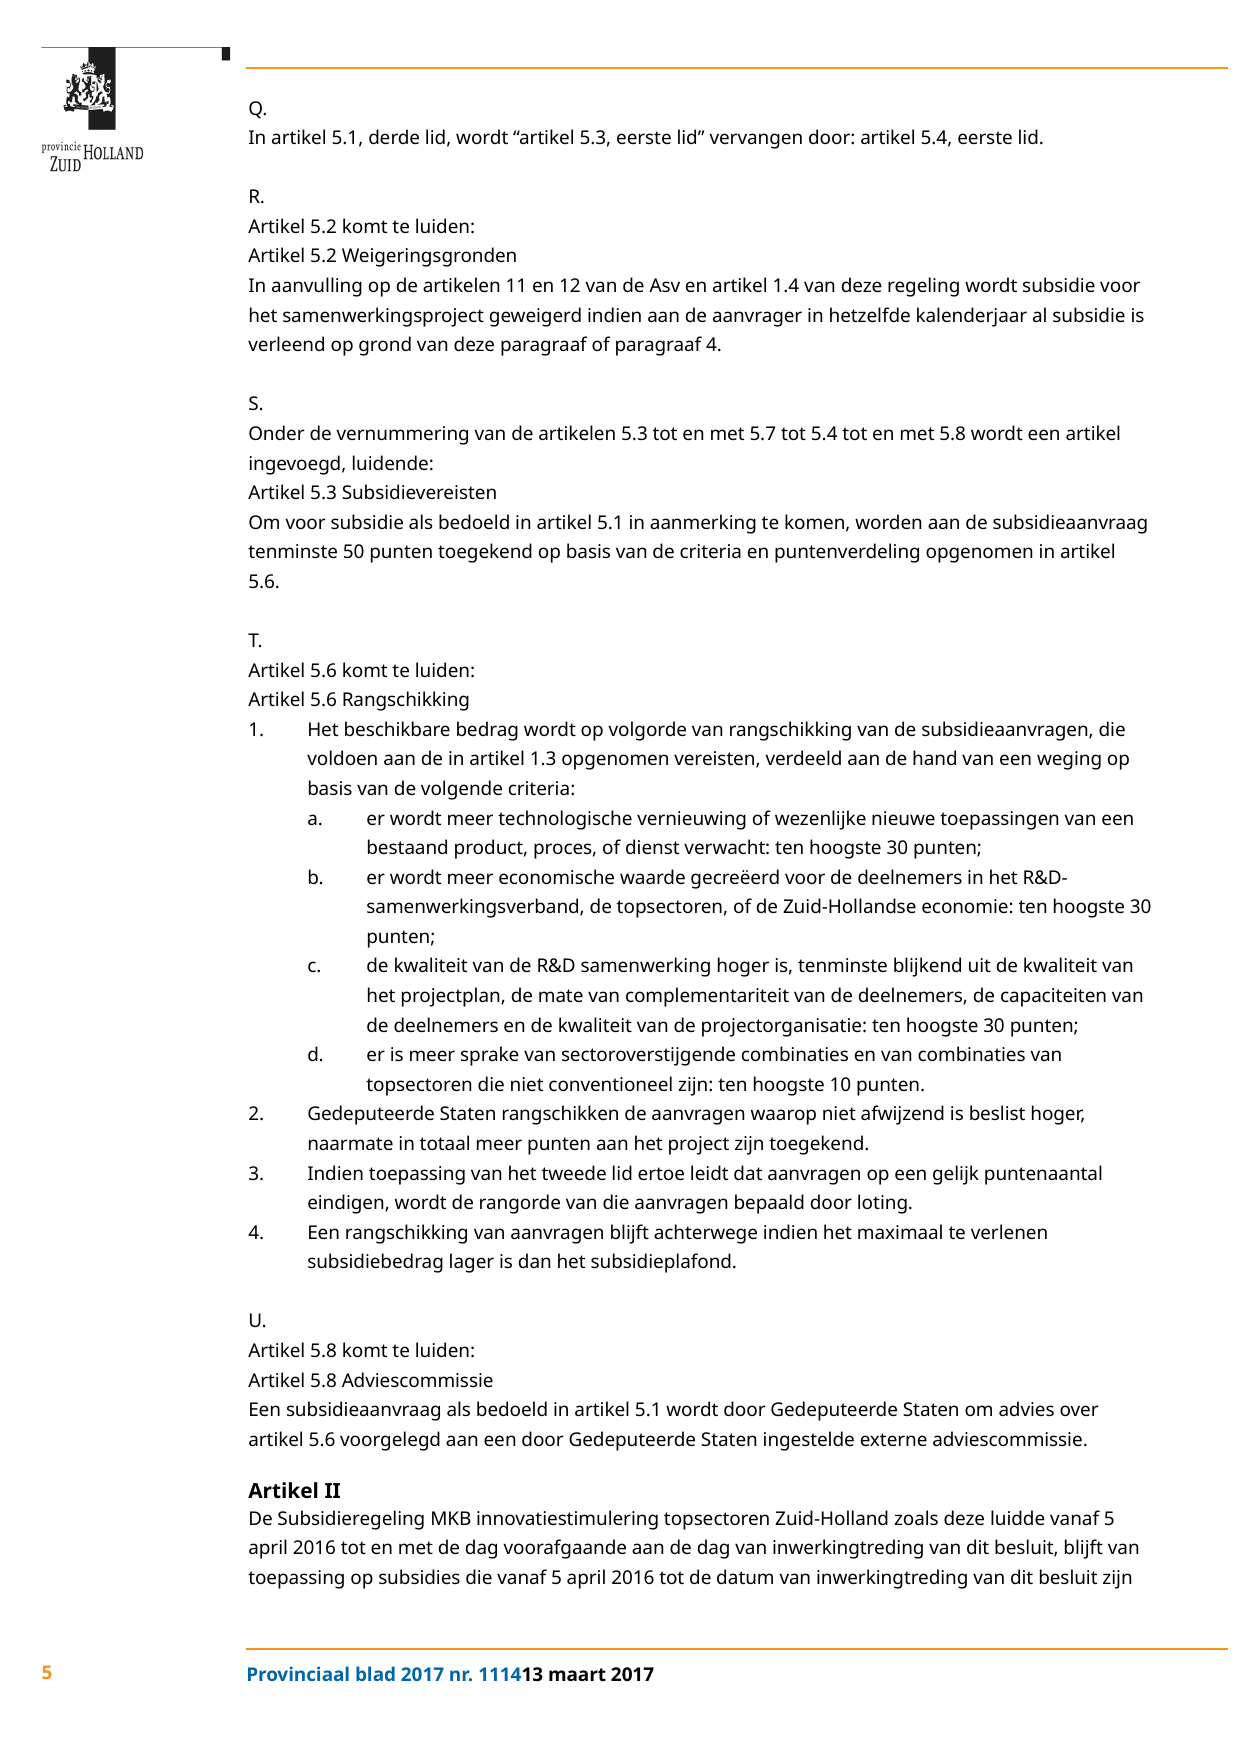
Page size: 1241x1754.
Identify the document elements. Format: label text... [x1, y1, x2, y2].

text In aanvulling op de artikelen 11 en 12 van de Asv en artikel 1.4 van deze regeling wordt subsidie voor het samenwerkingsproject geweigerd indien aan de aanvrager in hetzelfde kalenderjaar al subsidie is verleend op grond van deze paragraaf of paragraaf 4. [248, 272, 1152, 357]
picture [41, 47, 231, 172]
text Artikel 5.2 komt te luiden: [248, 213, 1152, 239]
text Artikel 5.2 Weigeringsgronden [248, 243, 1152, 268]
list er is meer sprake van sectoroverstijgende combinaties en van combinaties van topsectoren die niet conventioneel zijn: ten hoogste 10 punten. [307, 1041, 1152, 1097]
list Een rangschikking van aanvragen blijft achterwege indien het maximaal te verlenen subsidiebedrag lager is dan het subsidieplafond. [248, 1219, 1152, 1274]
text Artikel 5.8 komt te luiden: [248, 1337, 1152, 1363]
list er wordt meer economische waarde gecreëerd voor de deelnemers in het R&D-samenwerkingsverband, de topsectoren, of de Zuid-Hollandse economie: ten hoogste 30 punten; [307, 864, 1152, 949]
text Artikel 5.8 Adviescommissie [248, 1367, 1152, 1393]
list Gedeputeerde Staten rangschikken de aanvragen waarop niet afwijzend is beslist hoger, naarmate in totaal meer punten aan het project zijn toegekend. [248, 1101, 1152, 1156]
list Indien toepassing van het tweede lid ertoe leidt dat aanvragen op een gelijk puntenaantal eindigen, wordt de rangorde van die aanvragen bepaald door loting. [248, 1160, 1152, 1215]
text Onder de vernummering van de artikelen 5.3 tot en met 5.7 tot 5.4 tot en met 5.8 wordt een artikel ingevoegd, luidende: [248, 420, 1152, 476]
list er wordt meer technologische vernieuwing of wezenlijke nieuwe toepassingen van een bestaand product, proces, of dienst verwacht: ten hoogste 30 punten; [307, 805, 1152, 860]
text In artikel 5.1, derde lid, wordt “artikel 5.3, eerste lid” vervangen door: artikel 5.4, eerste lid. [248, 124, 1152, 150]
text T. [248, 627, 1152, 653]
text De Subsidieregeling MKB innovatiestimulering topsectoren Zuid-Holland zoals deze luidde vanaf 5 april 2016 tot en met de dag voorafgaande aan de dag van inwerkingtreding van dit besluit, blijft van toepassing op subsidies die vanaf 5 april 2016 tot de datum van inwerkingtreding van dit besluit zijn [248, 1505, 1152, 1590]
list Het beschikbare bedrag wordt op volgorde van rangschikking van de subsidieaanvragen, die voldoen aan de in artikel 1.3 opgenomen vereisten, verdeeld aan de hand van een weging op basis van de volgende criteria: [248, 716, 1152, 801]
text Een subsidieaanvraag als bedoeld in artikel 5.1 wordt door Gedeputeerde Staten om advies over artikel 5.6 voorgelegd aan een door Gedeputeerde Staten ingestelde externe adviescommissie. [248, 1396, 1152, 1452]
text U. [248, 1308, 1152, 1333]
text Artikel 5.6 komt te luiden: [248, 657, 1152, 683]
text Artikel II [248, 1476, 1152, 1505]
text S. [248, 391, 1152, 416]
text Artikel 5.6 Rangschikking [248, 686, 1152, 712]
text Q. [248, 95, 1152, 121]
text R. [248, 183, 1152, 209]
text Artikel 5.3 Subsidievereisten [248, 479, 1152, 505]
list de kwaliteit van de R&D samenwerking hoger is, tenminste blijkend uit de kwaliteit van het projectplan, de mate van complementariteit van de deelnemers, de capaciteiten van de deelnemers en de kwaliteit van de projectorganisatie: ten hoogste 30 punten; [307, 953, 1152, 1038]
text Om voor subsidie als bedoeld in artikel 5.1 in aanmerking te komen, worden aan de subsidieaanvraag tenminste 50 punten toegekend op basis van de criteria en puntenverdeling opgenomen in artikel 5.6. [248, 509, 1152, 594]
